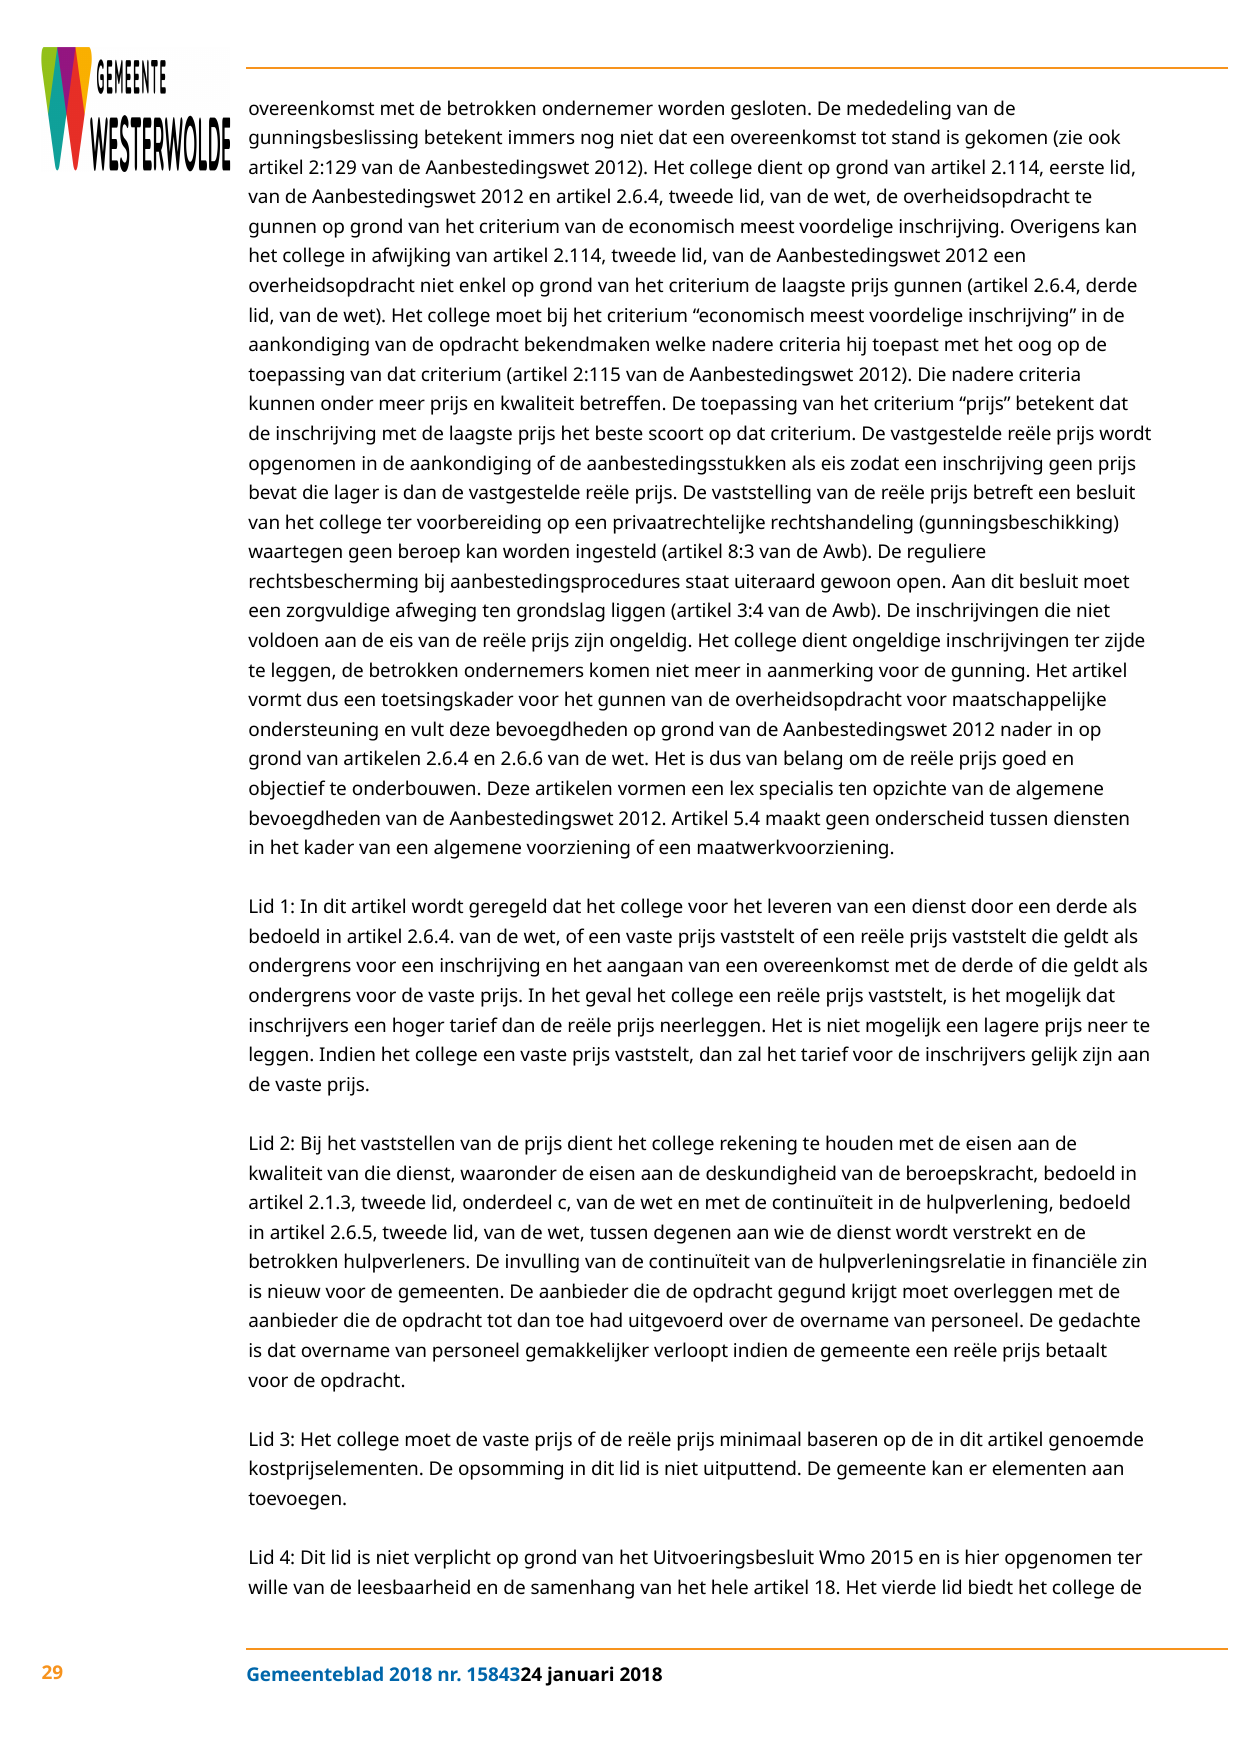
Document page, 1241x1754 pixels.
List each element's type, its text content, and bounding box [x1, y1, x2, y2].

text Lid 3: Het college moet de vaste prijs of de reële prijs minimaal baseren op de in dit artikel genoemde kostprijselementen. De opsomming in dit lid is niet uitputtend. De gemeente kan er elementen aan toevoegen. [248, 1426, 1152, 1511]
text Lid 2: Bij het vaststellen van de prijs dient het college rekening te houden met de eisen aan de kwaliteit van die dienst, waaronder de eisen aan de deskundigheid van de beroepskracht, bedoeld in artikel 2.1.3, tweede lid, onderdeel c, van de wet en met de continuïteit in de hulpverlening, bedoeld in artikel 2.6.5, tweede lid, van de wet, tussen degenen aan wie de dienst wordt verstrekt en de betrokken hulpverleners. De invulling van de continuïteit van de hulpverleningsrelatie in financiële zin is nieuw voor de gemeenten. De aanbieder die de opdracht gegund krijgt moet overleggen met de aanbieder die de opdracht tot dan toe had uitgevoerd over de overname van personeel. De gedachte is dat overname van personeel gemakkelijker verloopt indien de gemeente een reële prijs betaalt voor de opdracht. [248, 1130, 1152, 1393]
text overeenkomst met de betrokken ondernemer worden gesloten. De mededeling van de gunningsbeslissing betekent immers nog niet dat een overeenkomst tot stand is gekomen (zie ook artikel 2:129 van de Aanbestedingswet 2012). Het college dient op grond van artikel 2.114, eerste lid, van de Aanbestedingswet 2012 en artikel 2.6.4, tweede lid, van de wet, de overheidsopdracht te gunnen op grond van het criterium van de economisch meest voordelige inschrijving. Overigens kan het college in afwijking van artikel 2.114, tweede lid, van de Aanbestedingswet 2012 een overheidsopdracht niet enkel op grond van het criterium de laagste prijs gunnen (artikel 2.6.4, derde lid, van de wet). Het college moet bij het criterium “economisch meest voordelige inschrijving” in de aankondiging van de opdracht bekendmaken welke nadere criteria hij toepast met het oog op de toepassing van dat criterium (artikel 2:115 van de Aanbestedingswet 2012). Die nadere criteria kunnen onder meer prijs en kwaliteit betreffen. De toepassing van het criterium “prijs” betekent dat de inschrijving met de laagste prijs het beste scoort op dat criterium. De vastgestelde reële prijs wordt opgenomen in de aankondiging of de aanbestedingsstukken als eis zodat een inschrijving geen prijs bevat die lager is dan de vastgestelde reële prijs. De vaststelling van de reële prijs betreft een besluit van het college ter voorbereiding op een privaatrechtelijke rechtshandeling (gunningsbeschikking) waartegen geen beroep kan worden ingesteld (artikel 8:3 van de Awb). De reguliere rechtsbescherming bij aanbestedingsprocedures staat uiteraard gewoon open. Aan dit besluit moet een zorgvuldige afweging ten grondslag liggen (artikel 3:4 van de Awb). De inschrijvingen die niet voldoen aan de eis van de reële prijs zijn ongeldig. Het college dient ongeldige inschrijvingen ter zijde te leggen, de betrokken ondernemers komen niet meer in aanmerking voor de gunning. Het artikel vormt dus een toetsingskader voor het gunnen van de overheidsopdracht voor maatschappelijke ondersteuning en vult deze bevoegdheden op grond van de Aanbestedingswet 2012 nader in op grond van artikelen 2.6.4 en 2.6.6 van de wet. Het is dus van belang om de reële prijs goed en objectief te onderbouwen. Deze artikelen vormen een lex specialis ten opzichte van de algemene bevoegdheden van de Aanbestedingswet 2012. Artikel 5.4 maakt geen onderscheid tussen diensten in het kader van een algemene voorziening of een maatwerkvoorziening. [248, 95, 1152, 860]
text Lid 1: In dit artikel wordt geregeld dat het college voor het leveren van een dienst door een derde als bedoeld in artikel 2.6.4. van de wet, of een vaste prijs vaststelt of een reële prijs vaststelt die geldt als ondergrens voor een inschrijving en het aangaan van een overeenkomst met de derde of die geldt als ondergrens voor de vaste prijs. In het geval het college een reële prijs vaststelt, is het mogelijk dat inschrijvers een hoger tarief dan de reële prijs neerleggen. Het is niet mogelijk een lagere prijs neer te leggen. Indien het college een vaste prijs vaststelt, dan zal het tarief voor de inschrijvers gelijk zijn aan de vaste prijs. [248, 893, 1152, 1097]
text Lid 4: Dit lid is niet verplicht op grond van het Uitvoeringsbesluit Wmo 2015 en is hier opgenomen ter wille van de leesbaarheid en de samenhang van het hele artikel 18. Het vierde lid biedt het college de [248, 1544, 1152, 1600]
picture [41, 47, 231, 172]
